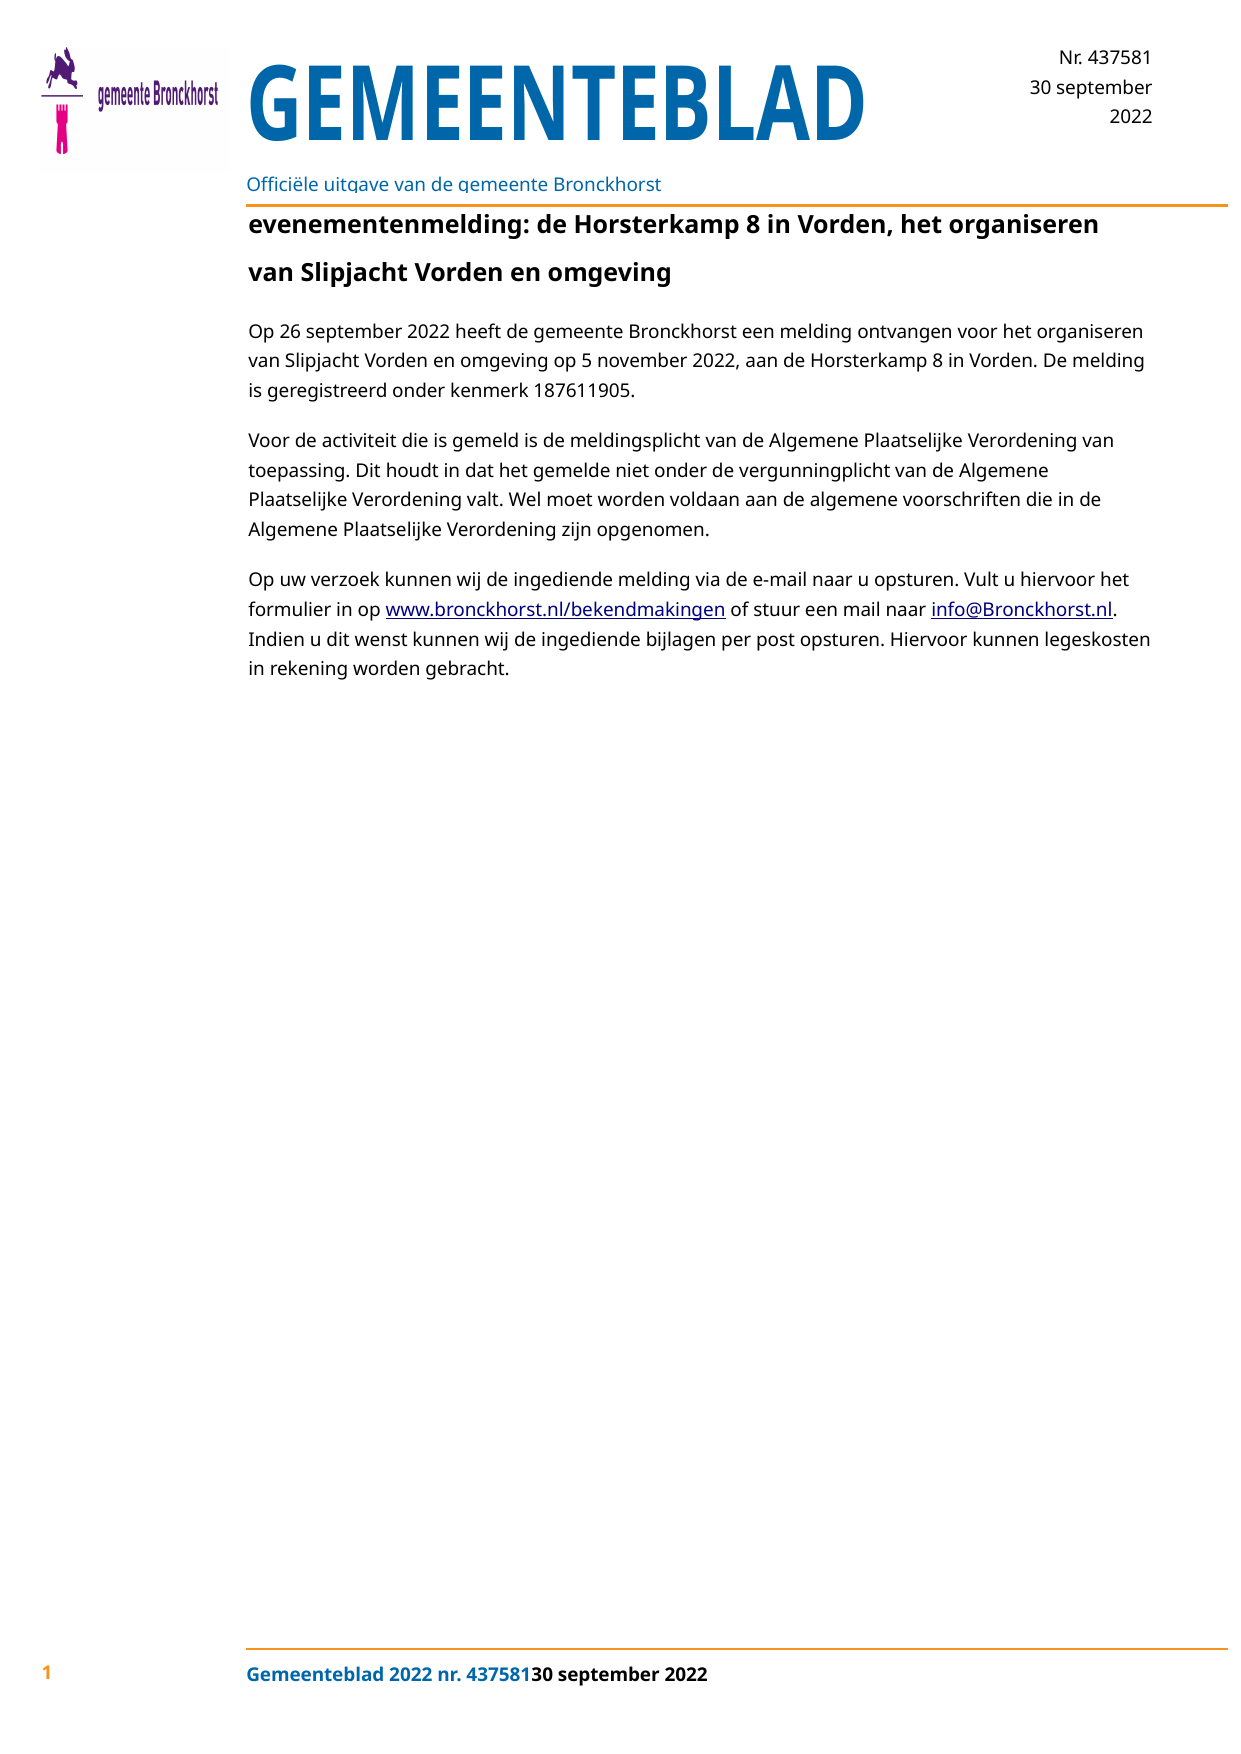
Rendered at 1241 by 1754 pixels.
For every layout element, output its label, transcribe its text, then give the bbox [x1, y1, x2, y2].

text Voor de activiteit die is gemeld is de meldingsplicht van de Algemene Plaatselijke Verordening van toepassing. Dit houdt in dat het gemelde niet onder de vergunningplicht van de Algemene Plaatselijke Verordening valt. Wel moet worden voldaan aan de algemene voorschriften die in de Algemene Plaatselijke Verordening zijn opgenomen. [248, 427, 1152, 542]
text Op 26 september 2022 heeft de gemeente Bronckhorst een melding ontvangen voor het organiseren van Slipjacht Vorden en omgeving op 5 november 2022, aan de Horsterkamp 8 in Vorden. De melding is geregistreerd onder kenmerk 187611905. [248, 318, 1152, 403]
picture [41, 47, 231, 172]
text Op uw verzoek kunnen wij de ingediende melding via de e-mail naar u opsturen. Vult u hiervoor het formulier in op www.bronckhorst.nl/bekendmakingen of stuur een mail naar info@Bronckhorst.nl. Indien u dit wenst kunnen wij de ingediende bijlagen per post opsturen. Hiervoor kunnen legeskosten in rekening worden gebracht. [248, 567, 1152, 681]
text evenementenmelding: de Horsterkamp 8 in Vorden, het organiseren van Slipjacht Vorden en omgeving [248, 207, 1152, 288]
